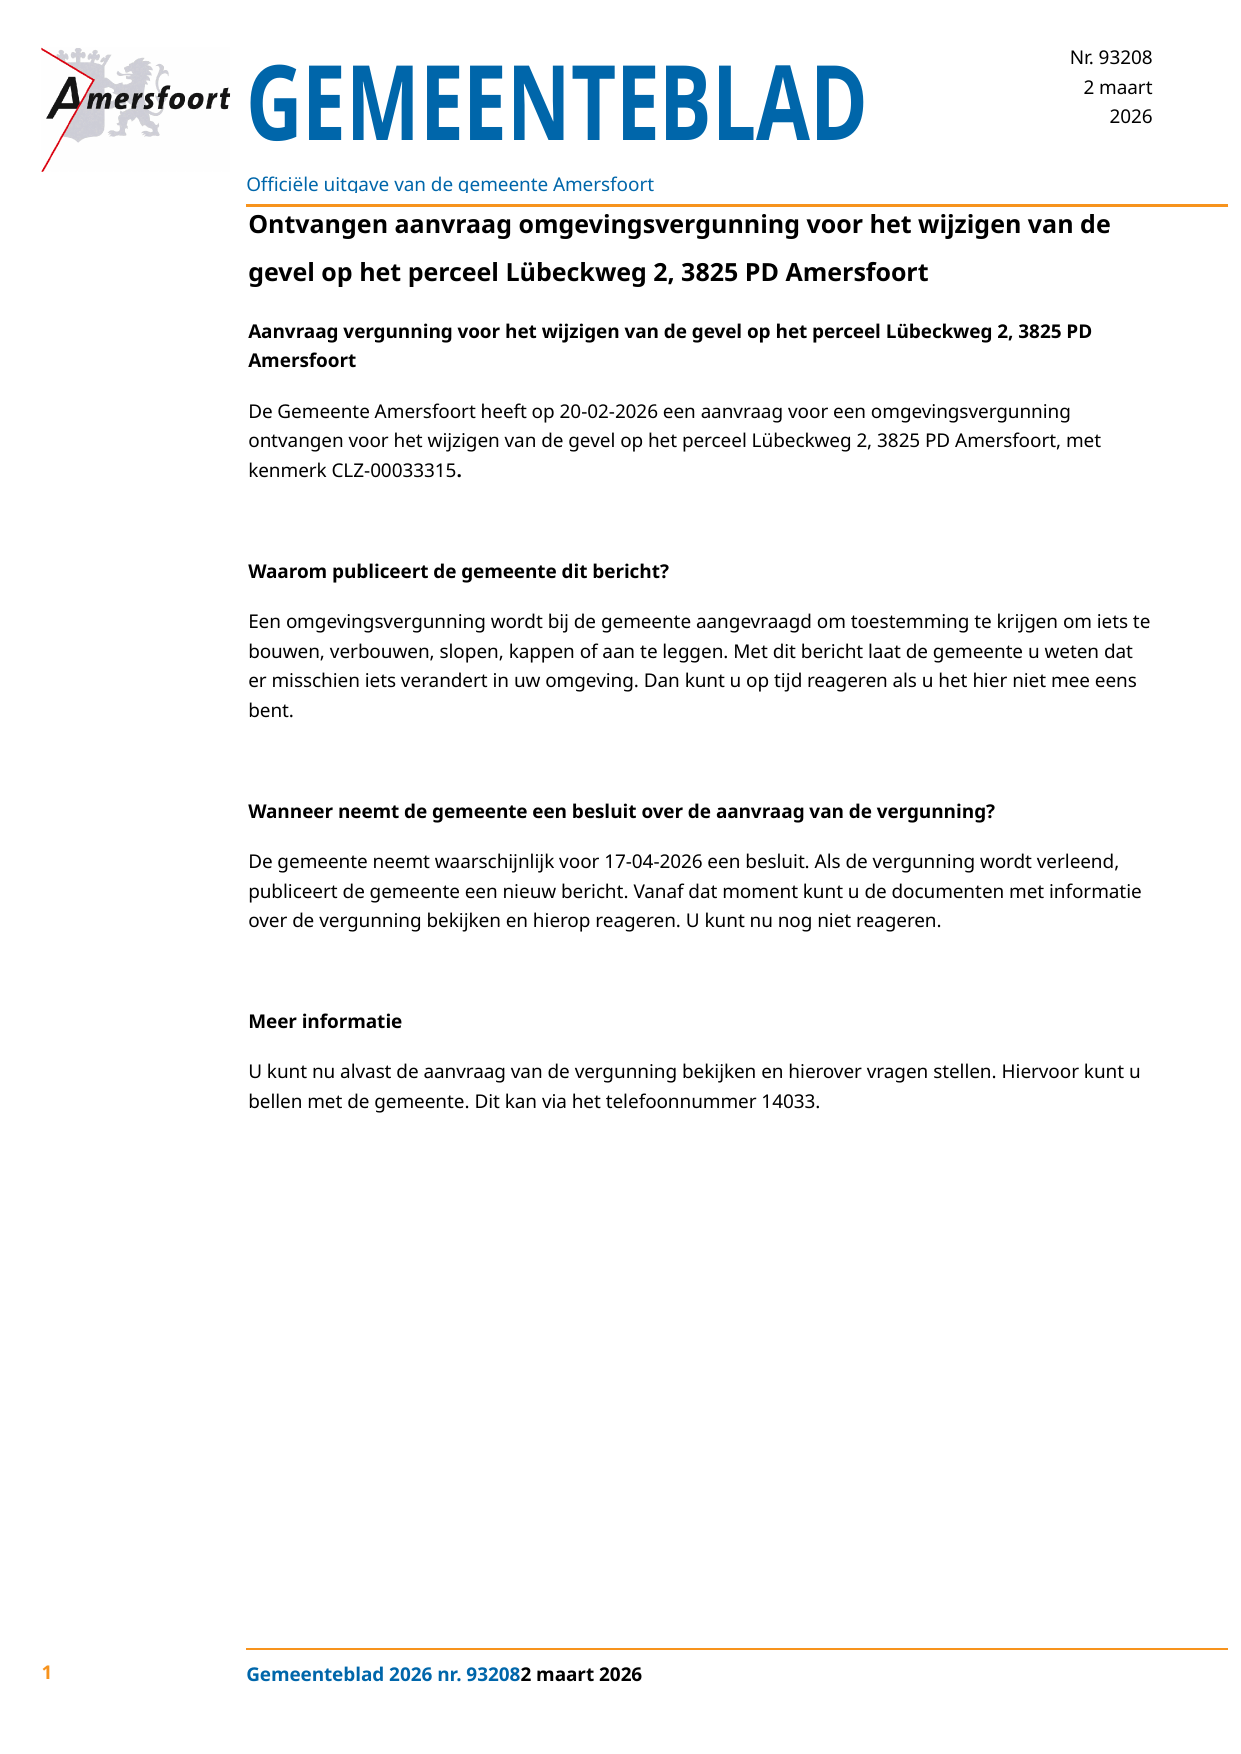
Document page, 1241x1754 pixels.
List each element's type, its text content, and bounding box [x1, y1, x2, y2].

text Meer informatie [248, 1008, 1152, 1034]
text De Gemeente Amersfoort heeft op 20-02-2026 een aanvraag voor een omgevingsvergunning ontvangen voor het wijzigen van de gevel op het perceel Lübeckweg 2, 3825 PD Amersfoort, met kenmerk CLZ-00033315. [248, 398, 1152, 483]
text De gemeente neemt waarschijnlijk voor 17-04-2026 een besluit. Als de vergunning wordt verleend, publiceert de gemeente een nieuw bericht. Vanaf dat moment kunt u de documenten met informatie over de vergunning bekijken en hierop reageren. U kunt nu nog niet reageren. [248, 848, 1152, 933]
text Ontvangen aanvraag omgevingsvergunning voor het wijzigen van de gevel op het perceel Lübeckweg 2, 3825 PD Amersfoort [248, 207, 1152, 288]
text Wanneer neemt de gemeente een besluit over de aanvraag van de vergunning? [248, 798, 1152, 824]
text U kunt nu alvast de aanvraag van de vergunning bekijken en hierover vragen stellen. Hiervoor kunt u bellen met de gemeente. Dit kan via het telefoonnummer 14033. [248, 1059, 1152, 1114]
text Waarom publiceert de gemeente dit bericht? [248, 558, 1152, 584]
text Een omgevingsvergunning wordt bij de gemeente aangevraagd om toestemming te krijgen om iets te bouwen, verbouwen, slopen, kappen of aan te leggen. Met dit bericht laat de gemeente u weten dat er misschien iets verandert in uw omgeving. Dan kunt u op tijd reageren als u het hier niet mee eens bent. [248, 608, 1152, 723]
picture [41, 47, 231, 172]
text Aanvraag vergunning voor het wijzigen van de gevel op het perceel Lübeckweg 2, 3825 PD Amersfoort [248, 318, 1152, 373]
